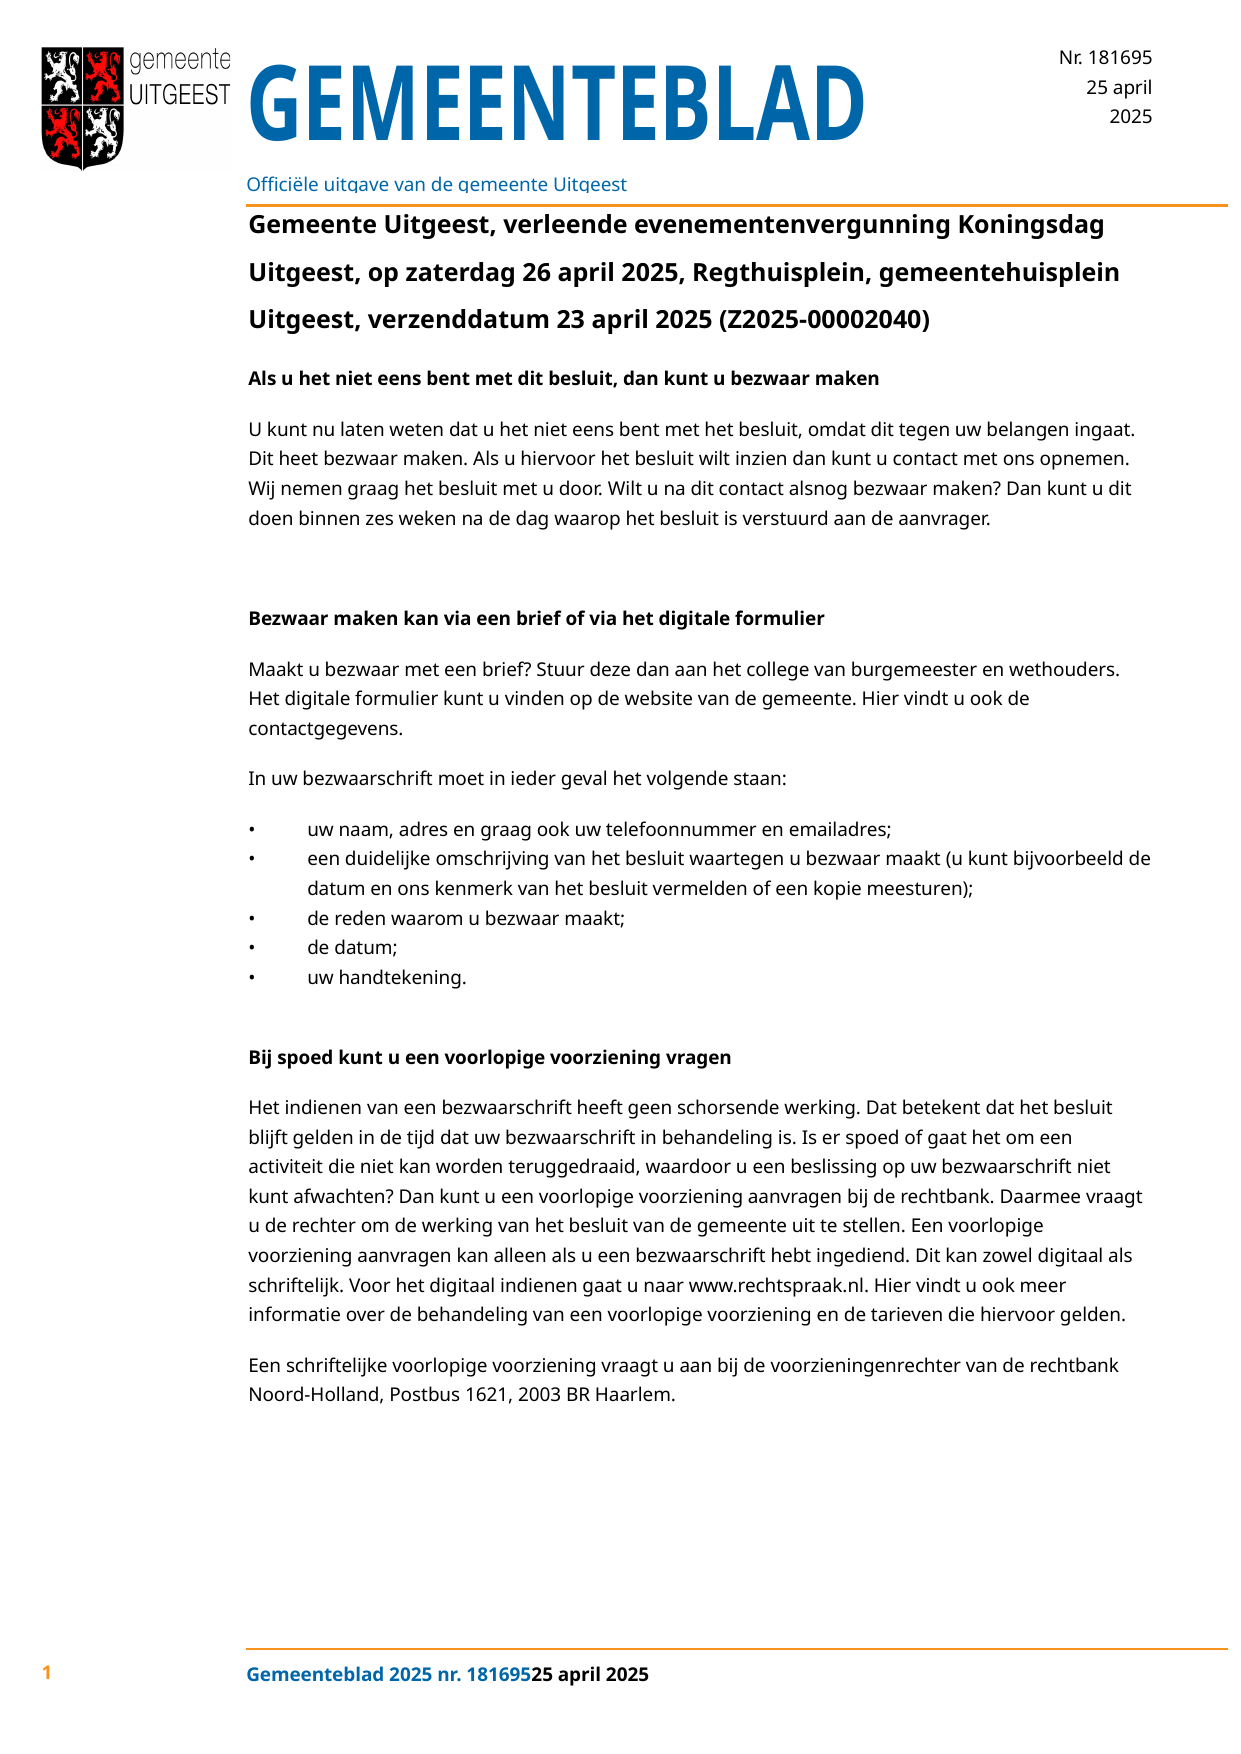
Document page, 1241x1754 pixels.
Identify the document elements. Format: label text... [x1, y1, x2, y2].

list uw naam, adres en graag ook uw telefoonnummer en emailadres; [248, 816, 1152, 842]
picture [41, 47, 231, 172]
text In uw bezwaarschrift moet in ieder geval het volgende staan: [248, 766, 1152, 791]
list een duidelijke omschrijving van het besluit waartegen u bezwaar maakt (u kunt bijvoorbeeld de datum en ons kenmerk van het besluit vermelden of een kopie meesturen); [248, 846, 1152, 901]
text Bezwaar maken kan via een brief of via het digitale formulier [248, 606, 1152, 631]
text U kunt nu laten weten dat u het niet eens bent met het besluit, omdat dit tegen uw belangen ingaat. Dit heet bezwaar maken. Als u hiervoor het besluit wilt inzien dan kunt u contact met ons opnemen. Wij nemen graag het besluit met u door. Wilt u na dit contact alsnog bezwaar maken? Dan kunt u dit doen binnen zes weken na de dag waarop het besluit is verstuurd aan de aanvrager. [248, 416, 1152, 530]
list de reden waarom u bezwaar maakt; [248, 905, 1152, 930]
text Als u het niet eens bent met dit besluit, dan kunt u bezwaar maken [248, 366, 1152, 391]
text Bij spoed kunt u een voorlopige voorziening vragen [248, 1044, 1152, 1069]
text Een schriftelijke voorlopige voorziening vraagt u aan bij de voorzieningenrechter van de rechtbank Noord-Holland, Postbus 1621, 2003 BR Haarlem. [248, 1352, 1152, 1407]
text Het indienen van een bezwaarschrift heeft geen schorsende werking. Dat betekent dat het besluit blijft gelden in de tijd dat uw bezwaarschrift in behandeling is. Is er spoed of gaat het om een activiteit die niet kan worden teruggedraaid, waardoor u een beslissing op uw bezwaarschrift niet kunt afwachten? Dan kunt u een voorlopige voorziening aanvragen bij de rechtbank. Daarmee vraagt u de rechter om de werking van het besluit van de gemeente uit te stellen. Een voorlopige voorziening aanvragen kan alleen als u een bezwaarschrift hebt ingediend. Dit kan zowel digitaal als schriftelijk. Voor het digitaal indienen gaat u naar www.rechtspraak.nl. Hier vindt u ook meer informatie over de behandeling van een voorlopige voorziening en de tarieven die hiervoor gelden. [248, 1094, 1152, 1327]
list de datum; [248, 934, 1152, 960]
text Gemeente Uitgeest, verleende evenementenvergunning Koningsdag Uitgeest, op zaterdag 26 april 2025, Regthuisplein, gemeentehuisplein Uitgeest, verzenddatum 23 april 2025 (Z2025-00002040) [248, 207, 1152, 336]
list uw handtekening. [248, 964, 1152, 989]
text Maakt u bezwaar met een brief? Stuur deze dan aan het college van burgemeester en wethouders. Het digitale formulier kunt u vinden op de website van de gemeente. Hier vindt u ook de contactgegevens. [248, 656, 1152, 741]
